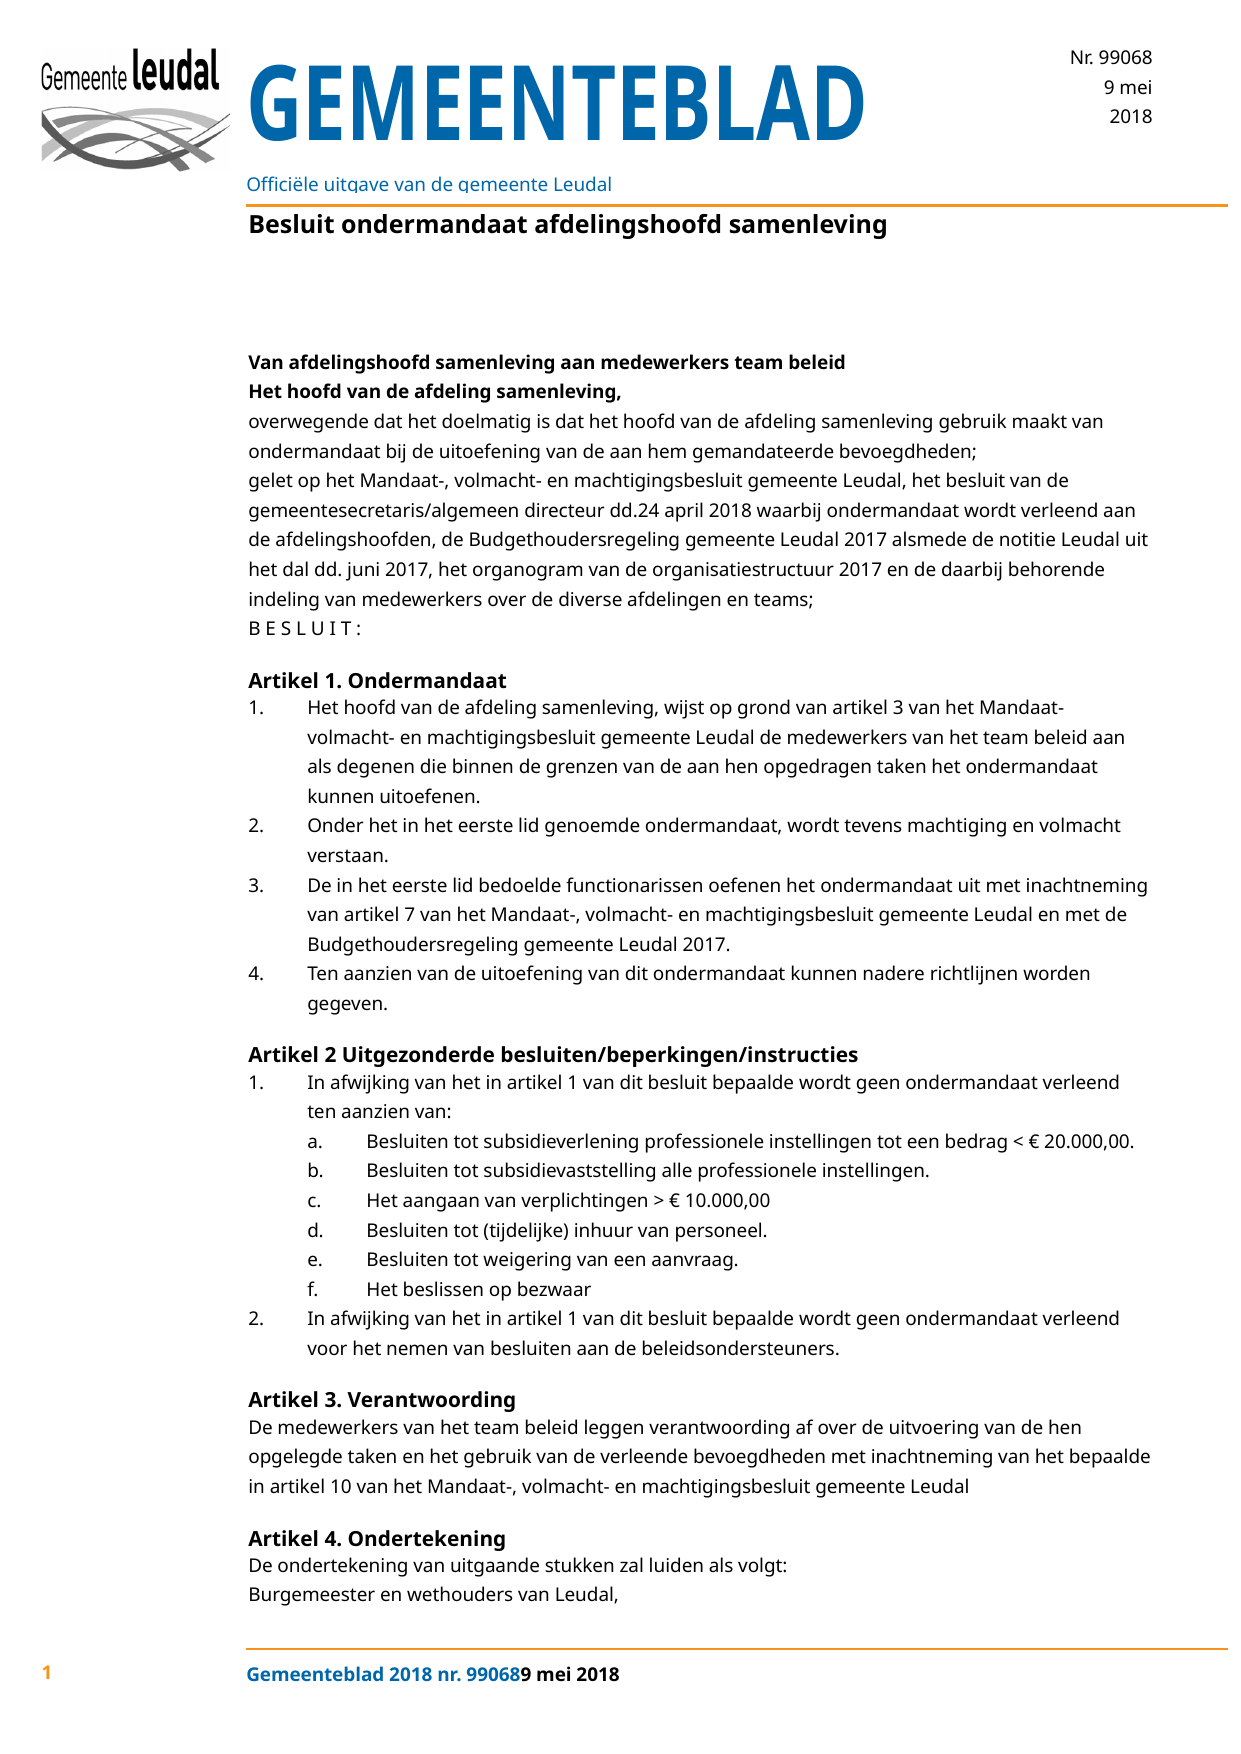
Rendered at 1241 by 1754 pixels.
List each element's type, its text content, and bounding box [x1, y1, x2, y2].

text De medewerkers van het team beleid leggen verantwoording af over de uitvoering van de hen opgelegde taken en het gebruik van de verleende bevoegdheden met inachtneming van het bepaalde in artikel 10 van het Mandaat-, volmacht- en machtigingsbesluit gemeente Leudal [248, 1414, 1152, 1499]
list Het beslissen op bezwaar [307, 1276, 1152, 1302]
list Besluiten tot subsidieverlening professionele instellingen tot een bedrag < € 20.000,00. [307, 1128, 1152, 1154]
text overwegende dat het doelmatig is dat het hoofd van de afdeling samenleving gebruik maakt van ondermandaat bij de uitoefening van de aan hem gemandateerde bevoegdheden; [248, 408, 1152, 464]
text Artikel 2 Uitgezonderde besluiten/beperkingen/instructies [248, 1041, 1152, 1069]
picture [41, 47, 231, 172]
text Artikel 3. Verantwoording [248, 1386, 1152, 1414]
list Besluiten tot (tijdelijke) inhuur van personeel. [307, 1217, 1152, 1243]
list De in het eerste lid bedoelde functionarissen oefenen het ondermandaat uit met inachtneming van artikel 7 van het Mandaat-, volmacht- en machtigingsbesluit gemeente Leudal en met de Budgethoudersregeling gemeente Leudal 2017. [248, 872, 1152, 957]
text De ondertekening van uitgaande stukken zal luiden als volgt: [248, 1552, 1152, 1578]
text Artikel 4. Ondertekening [248, 1524, 1152, 1552]
text gelet op het Mandaat-, volmacht- en machtigingsbesluit gemeente Leudal, het besluit van de gemeentesecretaris/algemeen directeur dd.24 april 2018 waarbij ondermandaat wordt verleend aan de afdelingshoofden, de Budgethoudersregeling gemeente Leudal 2017 alsmede de notitie Leudal uit het dal dd. juni 2017, het organogram van de organisatiestructuur 2017 en de daarbij behorende indeling van medewerkers over de diverse afdelingen en teams; [248, 467, 1152, 612]
list Onder het in het eerste lid genoemde ondermandaat, wordt tevens machtiging en volmacht verstaan. [248, 813, 1152, 868]
text Artikel 1. Ondermandaat [248, 666, 1152, 694]
text Van afdelingshoofd samenleving aan medewerkers team beleid [248, 349, 1152, 375]
list In afwijking van het in artikel 1 van dit besluit bepaalde wordt geen ondermandaat verleend voor het nemen van besluiten aan de beleidsondersteuners. [248, 1306, 1152, 1361]
list Het aangaan van verplichtingen > € 10.000,00 [307, 1187, 1152, 1213]
list Ten aanzien van de uitoefening van dit ondermandaat kunnen nadere richtlijnen worden gegeven. [248, 961, 1152, 1016]
text Burgemeester en wethouders van Leudal, [248, 1582, 1152, 1607]
text Het hoofd van de afdeling samenleving, [248, 379, 1152, 404]
list Het hoofd van de afdeling samenleving, wijst op grond van artikel 3 van het Mandaat- volmacht- en machtigingsbesluit gemeente Leudal de medewerkers van het team beleid aan als degenen die binnen de grenzen van de aan hen opgedragen taken het ondermandaat kunnen uitoefenen. [248, 694, 1152, 809]
list Besluiten tot subsidievaststelling alle professionele instellingen. [307, 1158, 1152, 1183]
text Besluit ondermandaat afdelingshoofd samenleving [248, 207, 1152, 241]
text B E S L U I T : [248, 615, 1152, 641]
list Besluiten tot weigering van een aanvraag. [307, 1246, 1152, 1272]
list In afwijking van het in artikel 1 van dit besluit bepaalde wordt geen ondermandaat verleend ten aanzien van: [248, 1069, 1152, 1124]
